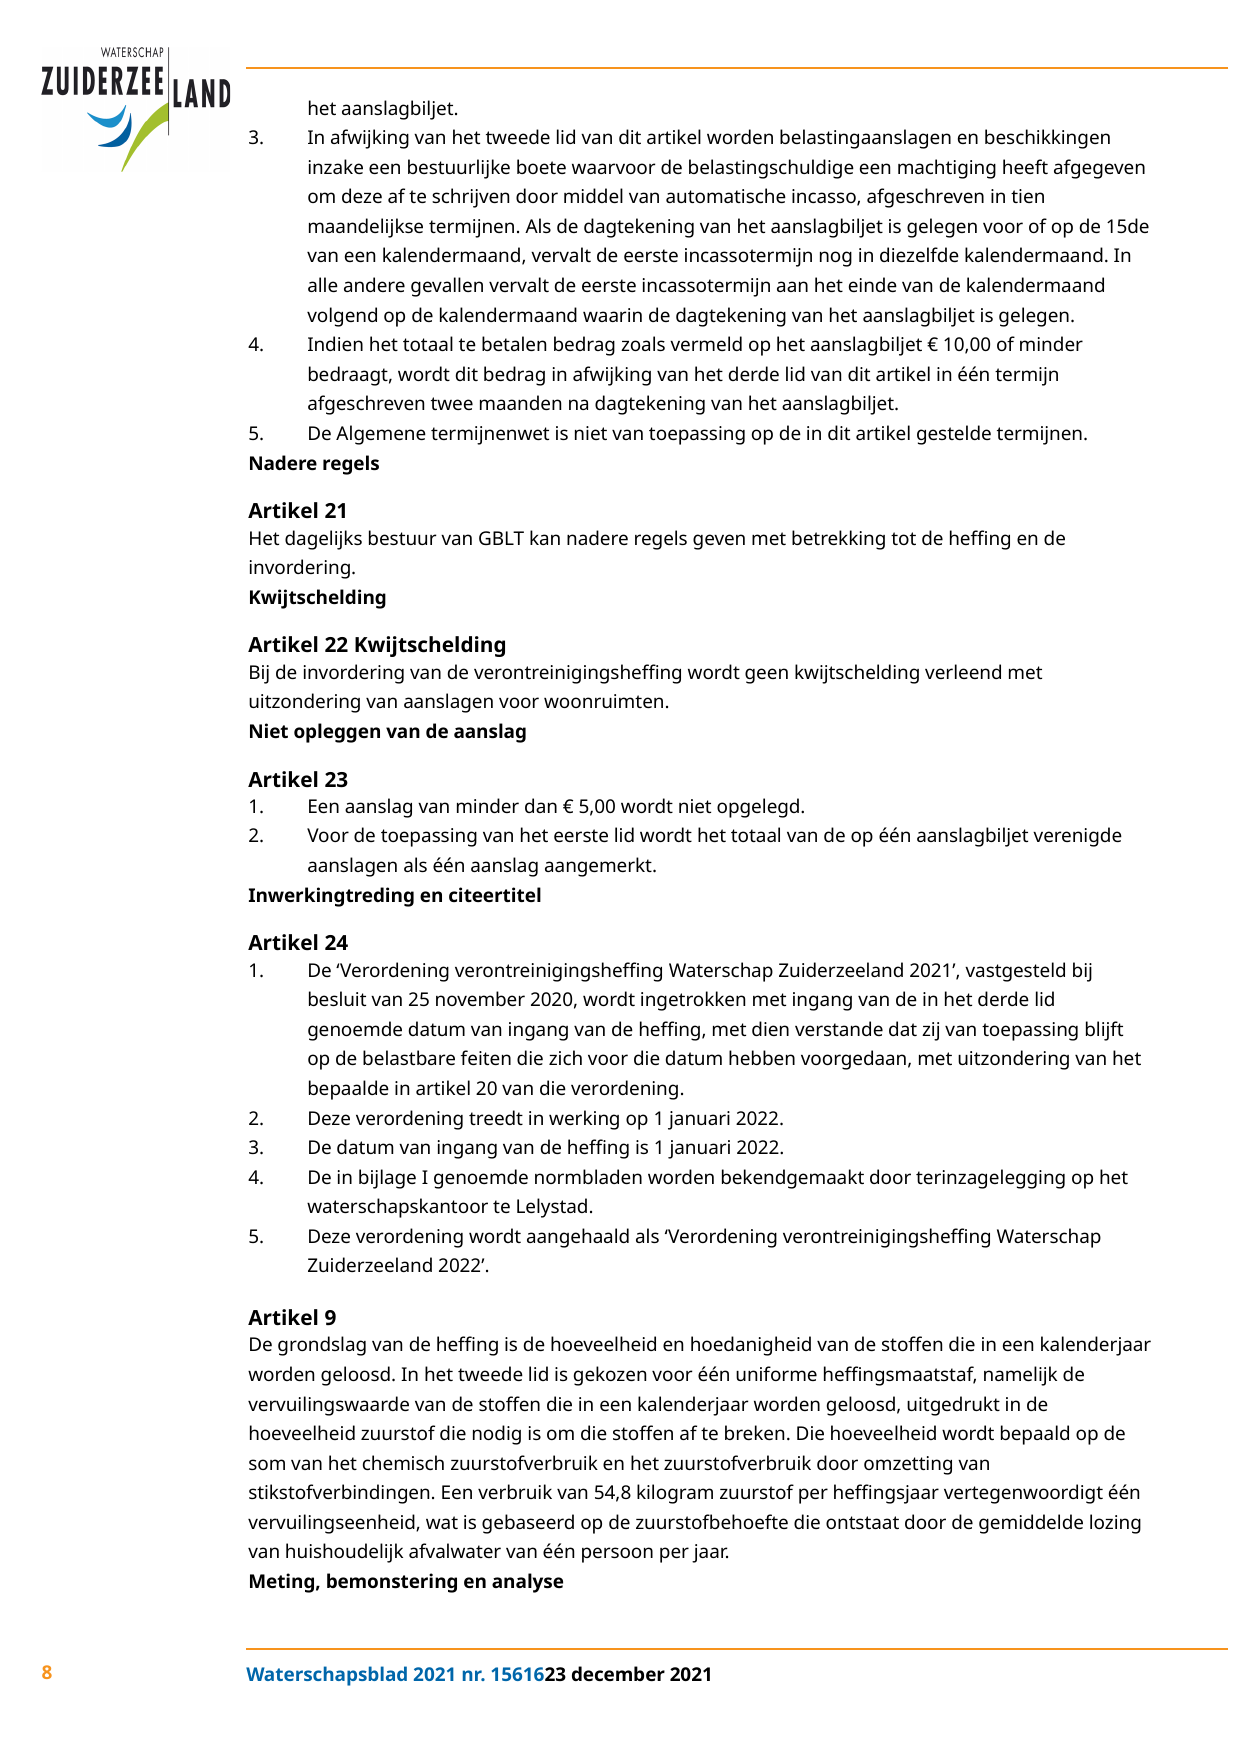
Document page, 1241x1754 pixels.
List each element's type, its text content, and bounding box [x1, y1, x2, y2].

list Een aanslag van minder dan € 5,00 wordt niet opgelegd. [248, 793, 1152, 819]
list De in bijlage I genoemde normbladen worden bekendgemaakt door terinzagelegging op het waterschapskantoor te Lelystad. [248, 1164, 1152, 1219]
list het aanslagbiljet. [248, 95, 1152, 121]
text Meting, bemonstering en analyse [248, 1568, 1152, 1594]
text Bij de invordering van de verontreinigingsheffing wordt geen kwijtschelding verleend met uitzondering van aanslagen voor woonruimten. [248, 659, 1152, 714]
list De ‘Verordening verontreinigingsheffing Waterschap Zuiderzeeland 2021’, vastgesteld bij besluit van 25 november 2020, wordt ingetrokken met ingang van de in het derde lid genoemde datum van ingang van de heffing, met dien verstande dat zij van toepassing blijft op de belastbare feiten die zich voor die datum hebben voorgedaan, met uitzondering van het bepaalde in artikel 20 van die verordening. [248, 957, 1152, 1101]
list Indien het totaal te betalen bedrag zoals vermeld op het aanslagbiljet € 10,00 of minder bedraagt, wordt dit bedrag in afwijking van het derde lid van dit artikel in één termijn afgeschreven twee maanden na dagtekening van het aanslagbiljet. [248, 331, 1152, 416]
text Artikel 22 Kwijtschelding [248, 631, 1152, 659]
list De datum van ingang van de heffing is 1 januari 2022. [248, 1134, 1152, 1160]
list Deze verordening wordt aangehaald als ‘Verordening verontreinigingsheffing Waterschap Zuiderzeeland 2022’. [248, 1223, 1152, 1278]
text Kwijtschelding [248, 584, 1152, 610]
list De Algemene termijnenwet is niet van toepassing op de in dit artikel gestelde termijnen. [248, 420, 1152, 446]
text De grondslag van de heffing is de hoeveelheid en hoedanigheid van de stoffen die in een kalenderjaar worden geloosd. In het tweede lid is gekozen voor één uniforme heffingsmaatstaf, namelijk de vervuilingswaarde van de stoffen die in een kalenderjaar worden geloosd, uitgedrukt in de hoeveelheid zuurstof die nodig is om die stoffen af te breken. Die hoeveelheid wordt bepaald op de som van het chemisch zuurstofverbruik en het zuurstofverbruik door omzetting van stikstofverbindingen. Een verbruik van 54,8 kilogram zuurstof per heffingsjaar vertegenwoordigt één vervuilingseenheid, wat is gebaseerd op de zuurstofbehoefte die ontstaat door de gemiddelde lozing van huishoudelijk afvalwater van één persoon per jaar. [248, 1332, 1152, 1564]
text Artikel 23 [248, 765, 1152, 793]
list Voor de toepassing van het eerste lid wordt het totaal van de op één aanslagbiljet verenigde aanslagen als één aanslag aangemerkt. [248, 823, 1152, 878]
picture [41, 47, 231, 172]
list Deze verordening treedt in werking op 1 januari 2022. [248, 1105, 1152, 1131]
text Nadere regels [248, 450, 1152, 476]
text Artikel 21 [248, 496, 1152, 525]
text Inwerkingtreding en citeertitel [248, 882, 1152, 908]
text Artikel 9 [248, 1303, 1152, 1332]
list In afwijking van het tweede lid van dit artikel worden belastingaanslagen en beschikkingen inzake een bestuurlijke boete waarvoor de belastingschuldige een machtiging heeft afgegeven om deze af te schrijven door middel van automatische incasso, afgeschreven in tien maandelijkse termijnen. Als de dagtekening van het aanslagbiljet is gelegen voor of op de 15de van een kalendermaand, vervalt de eerste incassotermijn nog in diezelfde kalendermaand. In alle andere gevallen vervalt de eerste incassotermijn aan het einde van de kalendermaand volgend op de kalendermaand waarin de dagtekening van het aanslagbiljet is gelegen. [248, 124, 1152, 328]
text Artikel 24 [248, 928, 1152, 957]
text Het dagelijks bestuur van GBLT kan nadere regels geven met betrekking tot de heffing en de invordering. [248, 525, 1152, 580]
text Niet opleggen van de aanslag [248, 718, 1152, 744]
